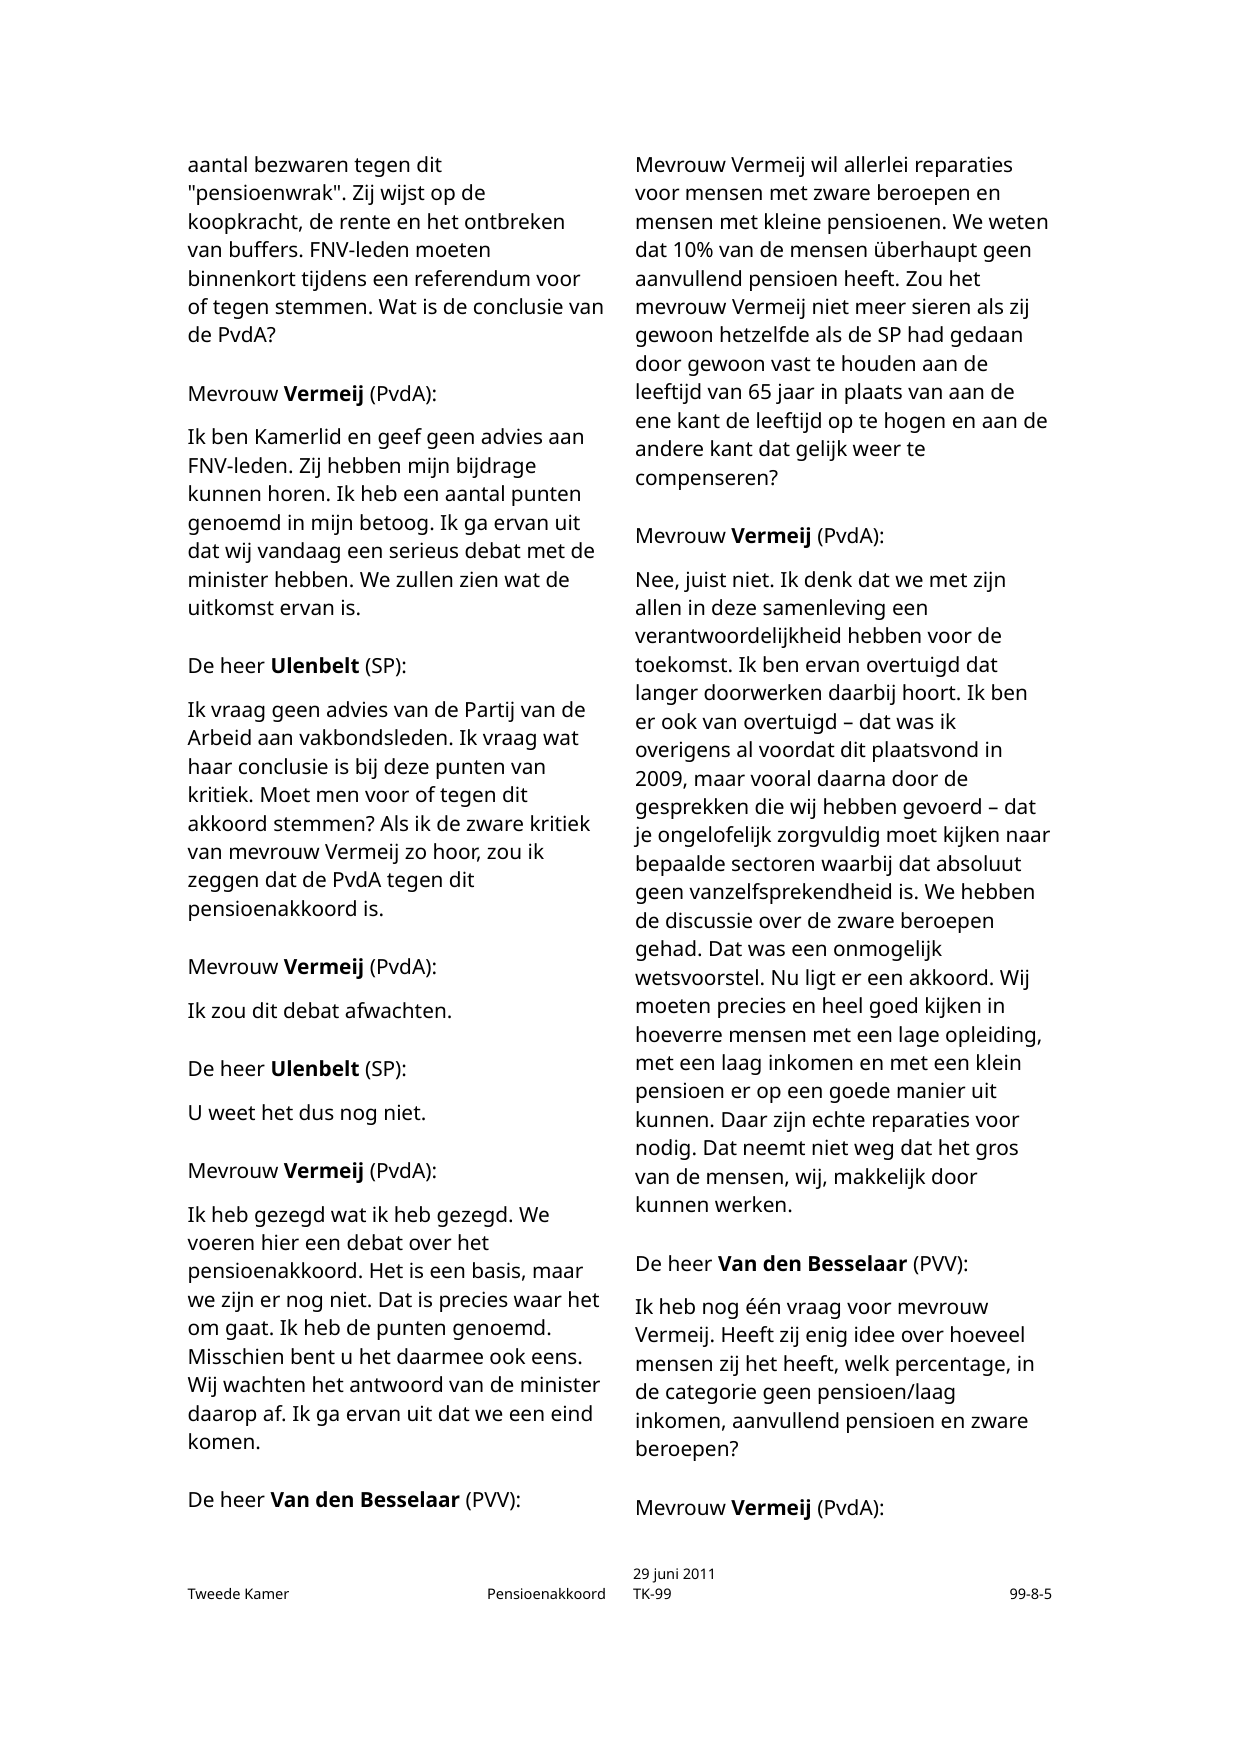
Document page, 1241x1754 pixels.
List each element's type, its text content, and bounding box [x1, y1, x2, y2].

text Mevrouw Vermeij (PvdA): [187, 952, 605, 981]
text U weet het dus nog niet. [187, 1098, 605, 1126]
text Ik ben Kamerlid en geef geen advies aan FNV-leden. Zij hebben mijn bijdrage kunnen horen. Ik heb een aantal punten genoemd in mijn betoog. Ik ga ervan uit dat wij vandaag een serieus debat met de minister hebben. We zullen zien wat de uitkomst ervan is. [187, 422, 605, 622]
text De heer Van den Besselaar (PVV): [187, 1486, 605, 1514]
text Mevrouw Vermeij (PvdA): [187, 1156, 605, 1185]
text Ik vraag geen advies van de Partij van de Arbeid aan vakbondsleden. Ik vraag wat haar conclusie is bij deze punten van kritiek. Moet men voor of tegen dit akkoord stemmen? Als ik de zware kritiek van mevrouw Vermeij zo hoor, zou ik zeggen dat de PvdA tegen dit pensioenakkoord is. [187, 695, 605, 922]
text Nee, juist niet. Ik denk dat we met zijn allen in deze samenleving een verantwoordelijkheid hebben voor de toekomst. Ik ben ervan overtuigd dat langer doorwerken daarbij hoort. Ik ben er ook van overtuigd – dat was ik overigens al voordat dit plaatsvond in 2009, maar vooral daarna door de gesprekken die wij hebben gevoerd – dat je ongelofelijk zorgvuldig moet kijken naar bepaalde sectoren waarbij dat absoluut geen vanzelfsprekendheid is. We hebben de discussie over de zware beroepen gehad. Dat was een onmogelijk wetsvoorstel. Nu ligt er een akkoord. Wij moeten precies en heel goed kijken in hoeverre mensen met een lage opleiding, met een laag inkomen en met een klein pensioen er op een goede manier uit kunnen. Daar zijn echte reparaties voor nodig. Dat neemt niet weg dat het gros van de mensen, wij, makkelijk door kunnen werken. [635, 565, 1053, 1219]
text Mevrouw Vermeij (PvdA): [635, 1493, 1053, 1521]
text Ik heb gezegd wat ik heb gezegd. We voeren hier een debat over het pensioenakkoord. Het is een basis, maar we zijn er nog niet. Dat is precies waar het om gaat. Ik heb de punten genoemd. Misschien bent u het daarmee ook eens. Wij wachten het antwoord van de minister daarop af. Ik ga ervan uit dat we een eind komen. [187, 1200, 605, 1456]
text De heer Ulenbelt (SP): [187, 652, 605, 680]
text Mevrouw Vermeij (PvdA): [635, 521, 1053, 550]
text De heer Van den Besselaar (PVV): [635, 1249, 1053, 1277]
text De heer Ulenbelt (SP): [187, 1054, 605, 1083]
text Ik heb nog één vraag voor mevrouw Vermeij. Heeft zij enig idee over hoeveel mensen zij het heeft, welk percentage, in de categorie geen pensioen/laag inkomen, aanvullend pensioen en zware beroepen? [635, 1292, 1053, 1463]
text Ik zou dit debat afwachten. [187, 996, 605, 1024]
text Mevrouw Vermeij (PvdA): [187, 379, 605, 407]
text aantal bezwaren tegen dit "pensioenwrak". Zij wijst op de koopkracht, de rente en het ontbreken van buffers. FNV-leden moeten binnenkort tijdens een referendum voor of tegen stemmen. Wat is de conclusie van de PvdA? [187, 150, 605, 349]
text Mevrouw Vermeij wil allerlei reparaties voor mensen met zware beroepen en mensen met kleine pensioenen. We weten dat 10% van de mensen überhaupt geen aanvullend pensioen heeft. Zou het mevrouw Vermeij niet meer sieren als zij gewoon hetzelfde als de SP had gedaan door gewoon vast te houden aan de leeftijd van 65 jaar in plaats van aan de ene kant de leeftijd op te hogen en aan de andere kant dat gelijk weer te compenseren? [635, 150, 1053, 491]
